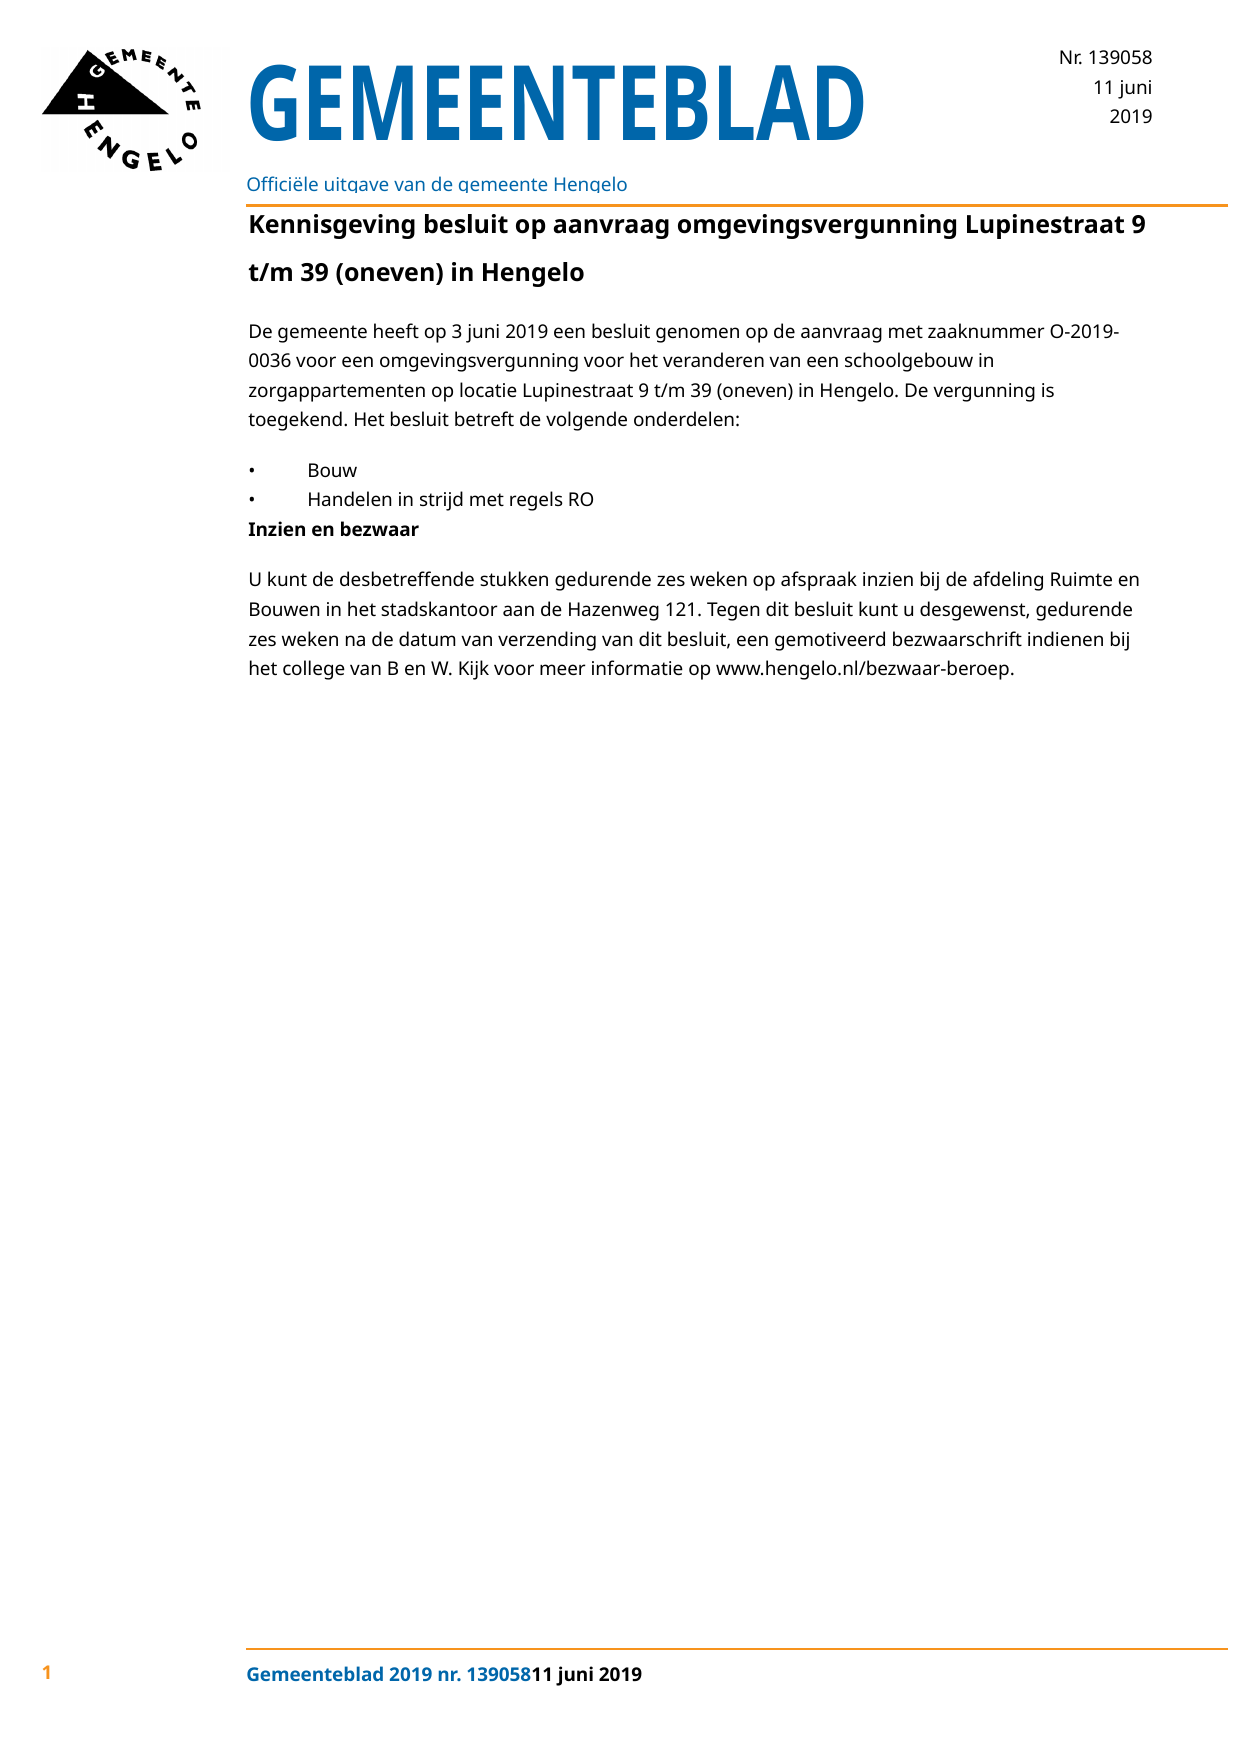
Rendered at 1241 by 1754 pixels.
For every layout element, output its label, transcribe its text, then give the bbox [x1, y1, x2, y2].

picture [41, 47, 231, 172]
list Handelen in strijd met regels RO [248, 487, 1152, 512]
text Inzien en bezwaar [248, 516, 1152, 542]
text De gemeente heeft op 3 juni 2019 een besluit genomen op de aanvraag met zaaknummer O-2019-0036 voor een omgevingsvergunning voor het veranderen van een schoolgebouw in zorgappartementen op locatie Lupinestraat 9 t/m 39 (oneven) in Hengelo. De vergunning is toegekend. Het besluit betreft de volgende onderdelen: [248, 318, 1152, 432]
list Bouw [248, 457, 1152, 483]
text Kennisgeving besluit op aanvraag omgevingsvergunning Lupinestraat 9 t/m 39 (oneven) in Hengelo [248, 207, 1152, 288]
text U kunt de desbetreffende stukken gedurende zes weken op afspraak inzien bij de afdeling Ruimte en Bouwen in het stadskantoor aan de Hazenweg 121. Tegen dit besluit kunt u desgewenst, gedurende zes weken na de datum van verzending van dit besluit, een gemotiveerd bezwaarschrift indienen bij het college van B en W. Kijk voor meer informatie op www.hengelo.nl/bezwaar-beroep. [248, 567, 1152, 681]
